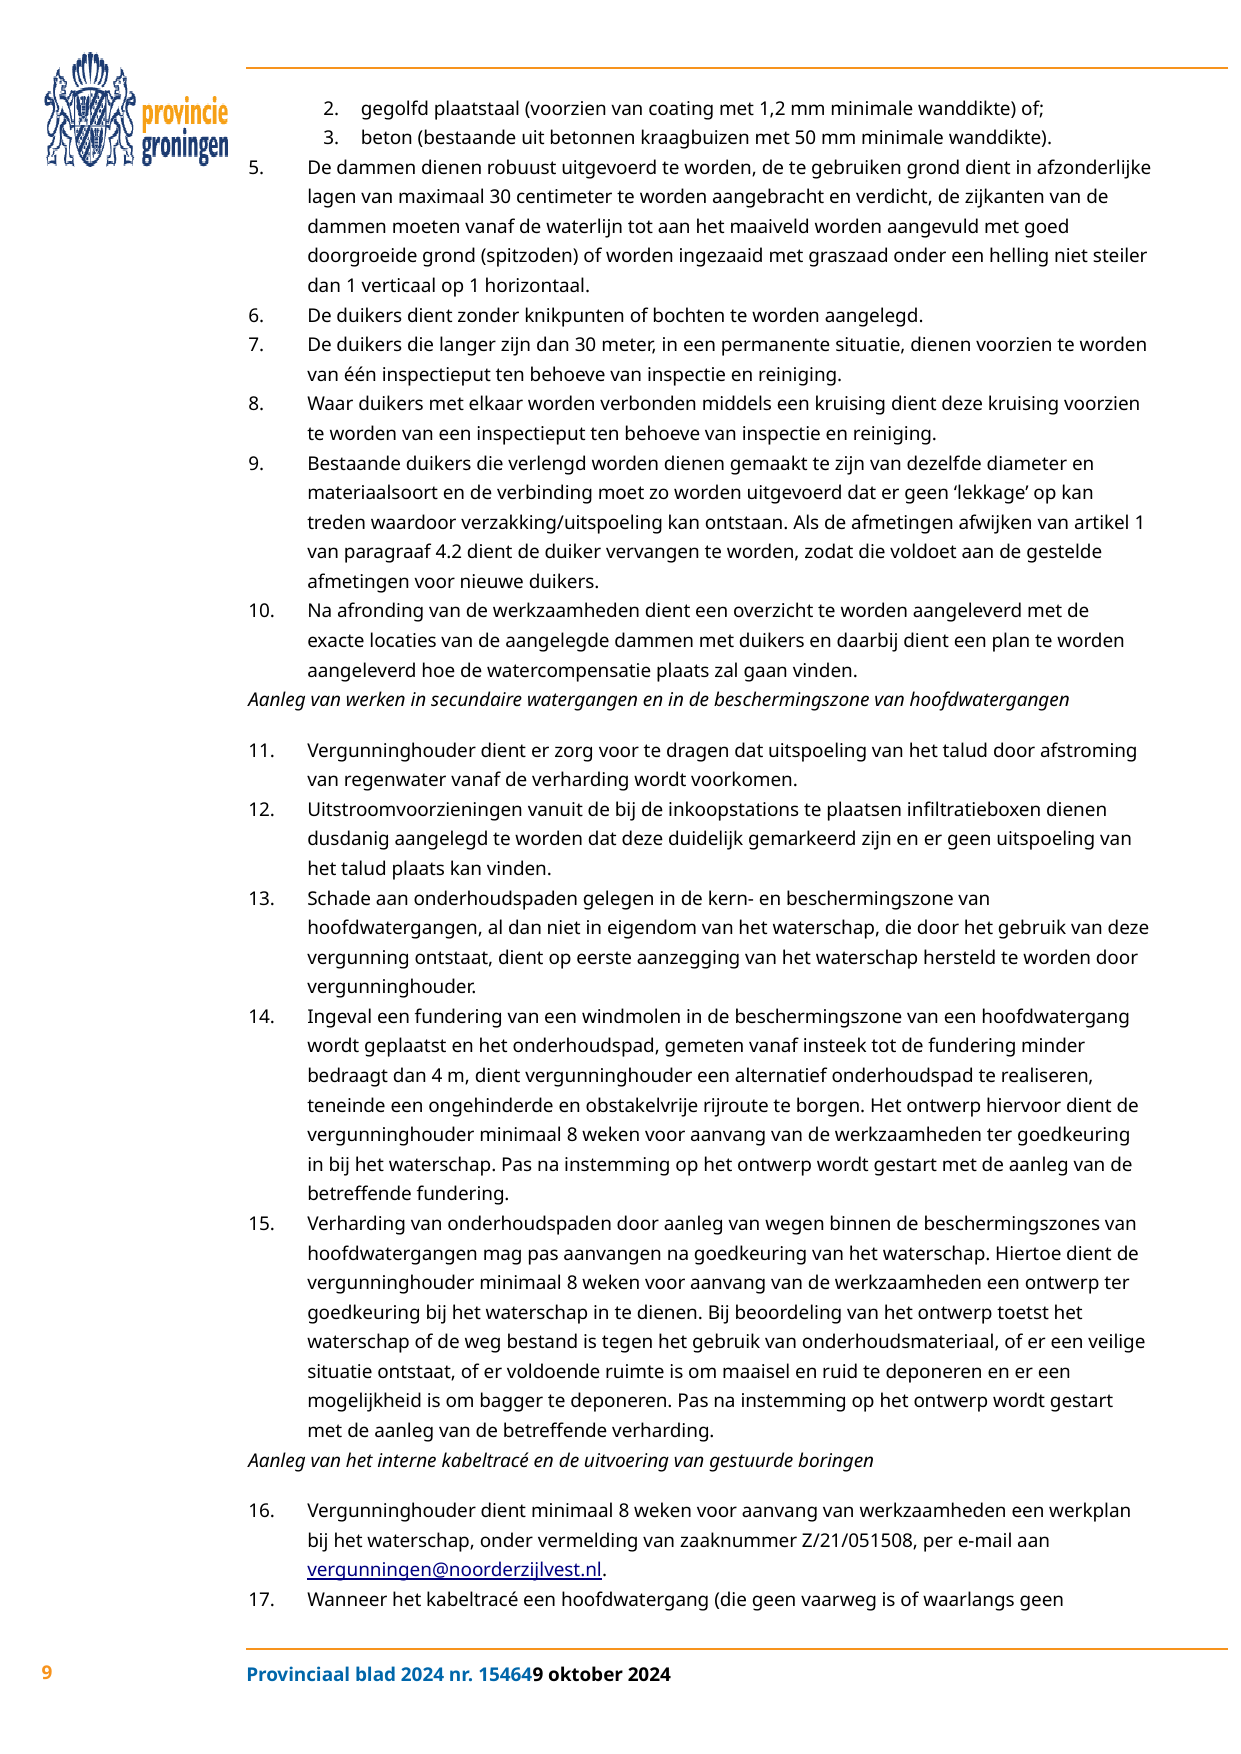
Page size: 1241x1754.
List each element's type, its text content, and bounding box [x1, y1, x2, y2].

text Aanleg van het interne kabeltracé en de uitvoering van gestuurde boringen [248, 1447, 1152, 1473]
list Bestaande duikers die verlengd worden dienen gemaakt te zijn van dezelfde diameter en materiaalsoort en de verbinding moet zo worden uitgevoerd dat er geen ‘lekkage’ op kan treden waardoor verzakking/uitspoeling kan ontstaan. Als de afmetingen afwijken van artikel 1 van paragraaf 4.2 dient de duiker vervangen te worden, zodat die voldoet aan de gestelde afmetingen voor nieuwe duikers. [248, 450, 1152, 594]
list De dammen dienen robuust uitgevoerd te worden, de te gebruiken grond dient in afzonderlijke lagen van maximaal 30 centimeter te worden aangebracht en verdicht, de zijkanten van de dammen moeten vanaf de waterlijn tot aan het maaiveld worden aangevuld met goed doorgroeide grond (spitzoden) of worden ingezaaid met graszaad onder een helling niet steiler dan 1 verticaal op 1 horizontaal. [248, 154, 1152, 298]
list Schade aan onderhoudspaden gelegen in de kern- en beschermingszone van hoofdwatergangen, al dan niet in eigendom van het waterschap, die door het gebruik van deze vergunning ontstaat, dient op eerste aanzegging van het waterschap hersteld te worden door vergunninghouder. [248, 885, 1152, 999]
list Waar duikers met elkaar worden verbonden middels een kruising dient deze kruising voorzien te worden van een inspectieput ten behoeve van inspectie en reiniging. [248, 391, 1152, 446]
text Aanleg van werken in secundaire watergangen en in de beschermingszone van hoofdwatergangen [248, 686, 1152, 712]
list Uitstroomvoorzieningen vanuit de bij de inkoopstations te plaatsen infiltratieboxen dienen dusdanig aangelegd te worden dat deze duidelijk gemarkeerd zijn en er geen uitspoeling van het talud plaats kan vinden. [248, 796, 1152, 881]
picture [41, 47, 231, 172]
list gegolfd plaatstaal (voorzien van coating met 1,2 mm minimale wanddikte) of; [323, 95, 1152, 121]
list De duikers dient zonder knikpunten of bochten te worden aangelegd. [248, 302, 1152, 328]
list Na afronding van de werkzaamheden dient een overzicht te worden aangeleverd met de exacte locaties van de aangelegde dammen met duikers en daarbij dient een plan te worden aangeleverd hoe de watercompensatie plaats zal gaan vinden. [248, 598, 1152, 683]
list Vergunninghouder dient minimaal 8 weken voor aanvang van werkzaamheden een werkplan bij het waterschap, onder vermelding van zaaknummer Z/21/051508, per e-mail aan vergunningen@noorderzijlvest.nl. [248, 1497, 1152, 1582]
list Vergunninghouder dient er zorg voor te dragen dat uitspoeling van het talud door afstroming van regenwater vanaf de verharding wordt voorkomen. [248, 737, 1152, 792]
list Wanneer het kabeltracé een hoofdwatergang (die geen vaarweg is of waarlangs geen [248, 1586, 1152, 1612]
list De duikers die langer zijn dan 30 meter, in een permanente situatie, dienen voorzien te worden van één inspectieput ten behoeve van inspectie en reiniging. [248, 331, 1152, 387]
list Verharding van onderhoudspaden door aanleg van wegen binnen de beschermingszones van hoofdwatergangen mag pas aanvangen na goedkeuring van het waterschap. Hiertoe dient de vergunninghouder minimaal 8 weken voor aanvang van de werkzaamheden een ontwerp ter goedkeuring bij het waterschap in te dienen. Bij beoordeling van het ontwerp toetst het waterschap of de weg bestand is tegen het gebruik van onderhoudsmateriaal, of er een veilige situatie ontstaat, of er voldoende ruimte is om maaisel en ruid te deponeren en er een mogelijkheid is om bagger te deponeren. Pas na instemming op het ontwerp wordt gestart met de aanleg van de betreffende verharding. [248, 1210, 1152, 1443]
list Ingeval een fundering van een windmolen in de beschermingszone van een hoofdwatergang wordt geplaatst en het onderhoudspad, gemeten vanaf insteek tot de fundering minder bedraagt dan 4 m, dient vergunninghouder een alternatief onderhoudspad te realiseren, teneinde een ongehinderde en obstakelvrije rijroute te borgen. Het ontwerp hiervoor dient de vergunninghouder minimaal 8 weken voor aanvang van de werkzaamheden ter goedkeuring in bij het waterschap. Pas na instemming op het ontwerp wordt gestart met de aanleg van de betreffende fundering. [248, 1003, 1152, 1206]
list beton (bestaande uit betonnen kraagbuizen met 50 mm minimale wanddikte). [323, 124, 1152, 150]
